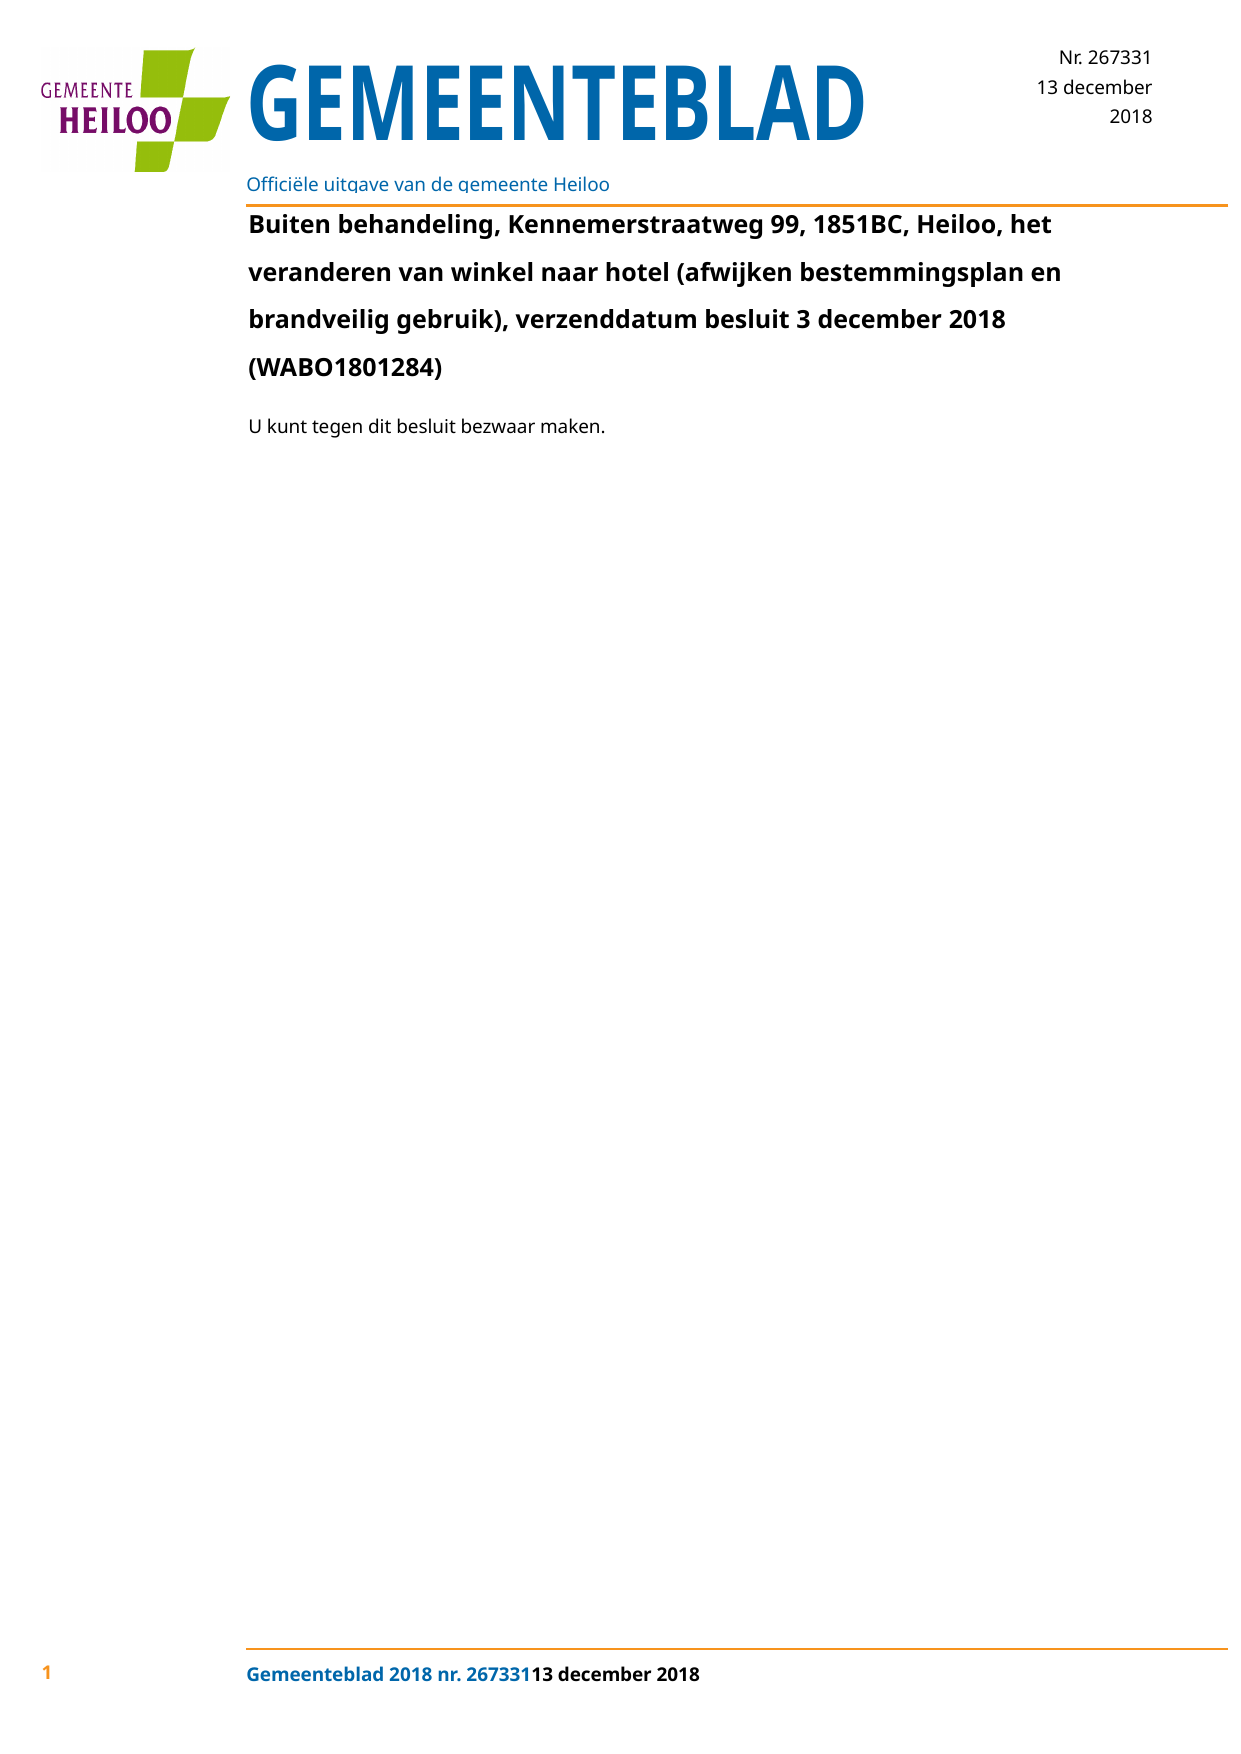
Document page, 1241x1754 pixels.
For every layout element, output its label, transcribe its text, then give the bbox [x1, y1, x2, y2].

text U kunt tegen dit besluit bezwaar maken. [248, 413, 1152, 439]
picture [41, 47, 231, 172]
text Buiten behandeling, Kennemerstraatweg 99, 1851BC, Heiloo, het veranderen van winkel naar hotel (afwijken bestemmingsplan en brandveilig gebruik), verzenddatum besluit 3 december 2018 (WABO1801284) [248, 207, 1152, 384]
